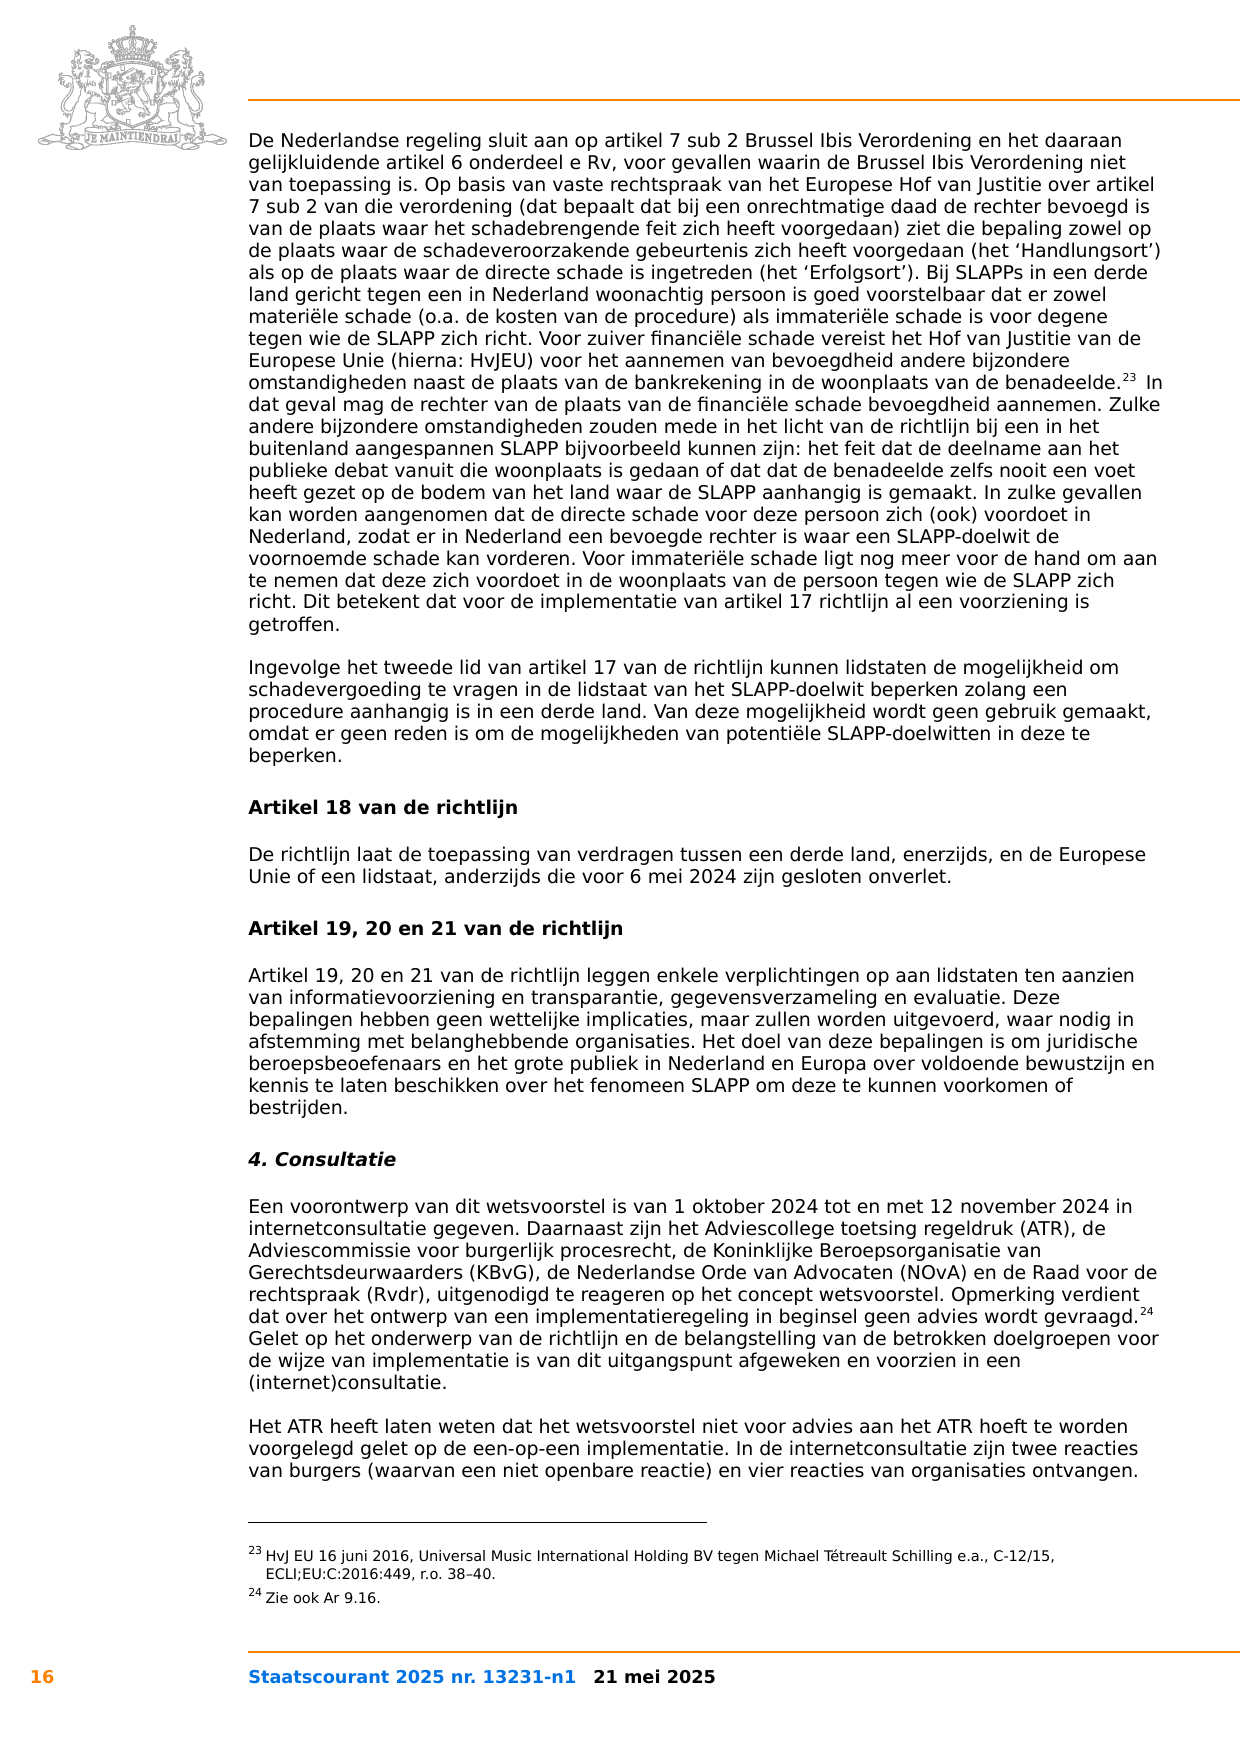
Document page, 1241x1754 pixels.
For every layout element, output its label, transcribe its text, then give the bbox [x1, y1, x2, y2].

subtitle 4. Consultatie [248, 1149, 1163, 1171]
subtitle Artikel 19, 20 en 21 van de richtlijn [248, 918, 1163, 940]
subtitle Artikel 18 van de richtlijn [248, 797, 1163, 819]
picture [38, 25, 227, 150]
text De Nederlandse regeling sluit aan op artikel 7 sub 2 Brussel Ibis Verordening en het daaraan gelijkluidende artikel 6 onderdeel e Rv, voor gevallen waarin de Brussel Ibis Verordening niet van toepassing is. Op basis van vaste rechtspraak van het Europese Hof van Justitie over artikel 7 sub 2 van die verordening (dat bepaalt dat bij een onrechtmatige daad de rechter bevoegd is van de plaats waar het schadebrengende feit zich heeft voorgedaan) ziet die bepaling zowel op de plaats waar de schadeveroorzakende gebeurtenis zich heeft voorgedaan (het ‘Handlungsort’) als op de plaats waar de directe schade is ingetreden (het ‘Erfolgsort’). Bij SLAPPs in een derde land gericht tegen een in Nederland woonachtig persoon is goed voorstelbaar dat er zowel materiële schade (o.a. de kosten van de procedure) als immateriële schade is voor degene tegen wie de SLAPP zich richt. Voor zuiver financiële schade vereist het Hof van Justitie van de Europese Unie (hierna: HvJEU) voor het aannemen van bevoegdheid andere bijzondere omstandigheden naast de plaats van de bankrekening in de woonplaats van de benadeelde. In dat geval mag de rechter van de plaats van de financiële schade bevoegdheid aannemen. Zulke andere bijzondere omstandigheden zouden mede in het licht van de richtlijn bij een in het buitenland aangespannen SLAPP bijvoorbeeld kunnen zijn: het feit dat de deelname aan het publieke debat vanuit die woonplaats is gedaan of dat dat de benadeelde zelfs nooit een voet heeft gezet op de bodem van het land waar de SLAPP aanhangig is gemaakt. In zulke gevallen kan worden aangenomen dat de directe schade voor deze persoon zich (ook) voordoet in Nederland, zodat er in Nederland een bevoegde rechter is waar een SLAPP-doelwit de voornoemde schade kan vorderen. Voor immateriële schade ligt nog meer voor de hand om aan te nemen dat deze zich voordoet in de woonplaats van de persoon tegen wie de SLAPP zich richt. Dit betekent dat voor de implementatie van artikel 17 richtlijn al een voorziening is getroffen. [248, 130, 1163, 635]
text HvJ EU 16 juni 2016, Universal Music International Holding BV tegen Michael Tétreault Schilling e.a., C-12/15, ECLI;EU:C:2016:449, r.o. 38–40. [248, 1544, 1163, 1583]
text Het ATR heeft laten weten dat het wetsvoorstel niet voor advies aan het ATR hoeft te worden voorgelegd gelet op de een-op-een implementatie. In de internetconsultatie zijn twee reacties van burgers (waarvan een niet openbare reactie) en vier reacties van organisaties ontvangen. [248, 1416, 1163, 1482]
text Zie ook Ar 9.16. [248, 1586, 1163, 1608]
text De richtlijn laat de toepassing van verdragen tussen een derde land, enerzijds, en de Europese Unie of een lidstaat, anderzijds die voor 6 mei 2024 zijn gesloten onverlet. [248, 844, 1163, 888]
text Artikel 19, 20 en 21 van de richtlijn leggen enkele verplichtingen op aan lidstaten ten aanzien van informatievoorziening en transparantie, gegevensverzameling en evaluatie. Deze bepalingen hebben geen wettelijke implicaties, maar zullen worden uitgevoerd, waar nodig in afstemming met belanghebbende organisaties. Het doel van deze bepalingen is om juridische beroepsbeoefenaars en het grote publiek in Nederland en Europa over voldoende bewustzijn en kennis te laten beschikken over het fenomeen SLAPP om deze te kunnen voorkomen of bestrijden. [248, 965, 1163, 1119]
text Een voorontwerp van dit wetsvoorstel is van 1 oktober 2024 tot en met 12 november 2024 in internetconsultatie gegeven. Daarnaast zijn het Adviescollege toetsing regeldruk (ATR), de Adviescommissie voor burgerlijk procesrecht, de Koninklijke Beroepsorganisatie van Gerechtsdeurwaarders (KBvG), de Nederlandse Orde van Advocaten (NOvA) en de Raad voor de rechtspraak (Rvdr), uitgenodigd te reageren op het concept wetsvoorstel. Opmerking verdient dat over het ontwerp van een implementatieregeling in beginsel geen advies wordt gevraagd. Gelet op het onderwerp van de richtlijn en de belangstelling van de betrokken doelgroepen voor de wijze van implementatie is van dit uitgangspunt afgeweken en voorzien in een (internet)consultatie. [248, 1196, 1163, 1394]
text Ingevolge het tweede lid van artikel 17 van de richtlijn kunnen lidstaten de mogelijkheid om schadevergoeding te vragen in de lidstaat van het SLAPP-doelwit beperken zolang een procedure aanhangig is in een derde land. Van deze mogelijkheid wordt geen gebruik gemaakt, omdat er geen reden is om de mogelijkheden van potentiële SLAPP-doelwitten in deze te beperken. [248, 657, 1163, 767]
